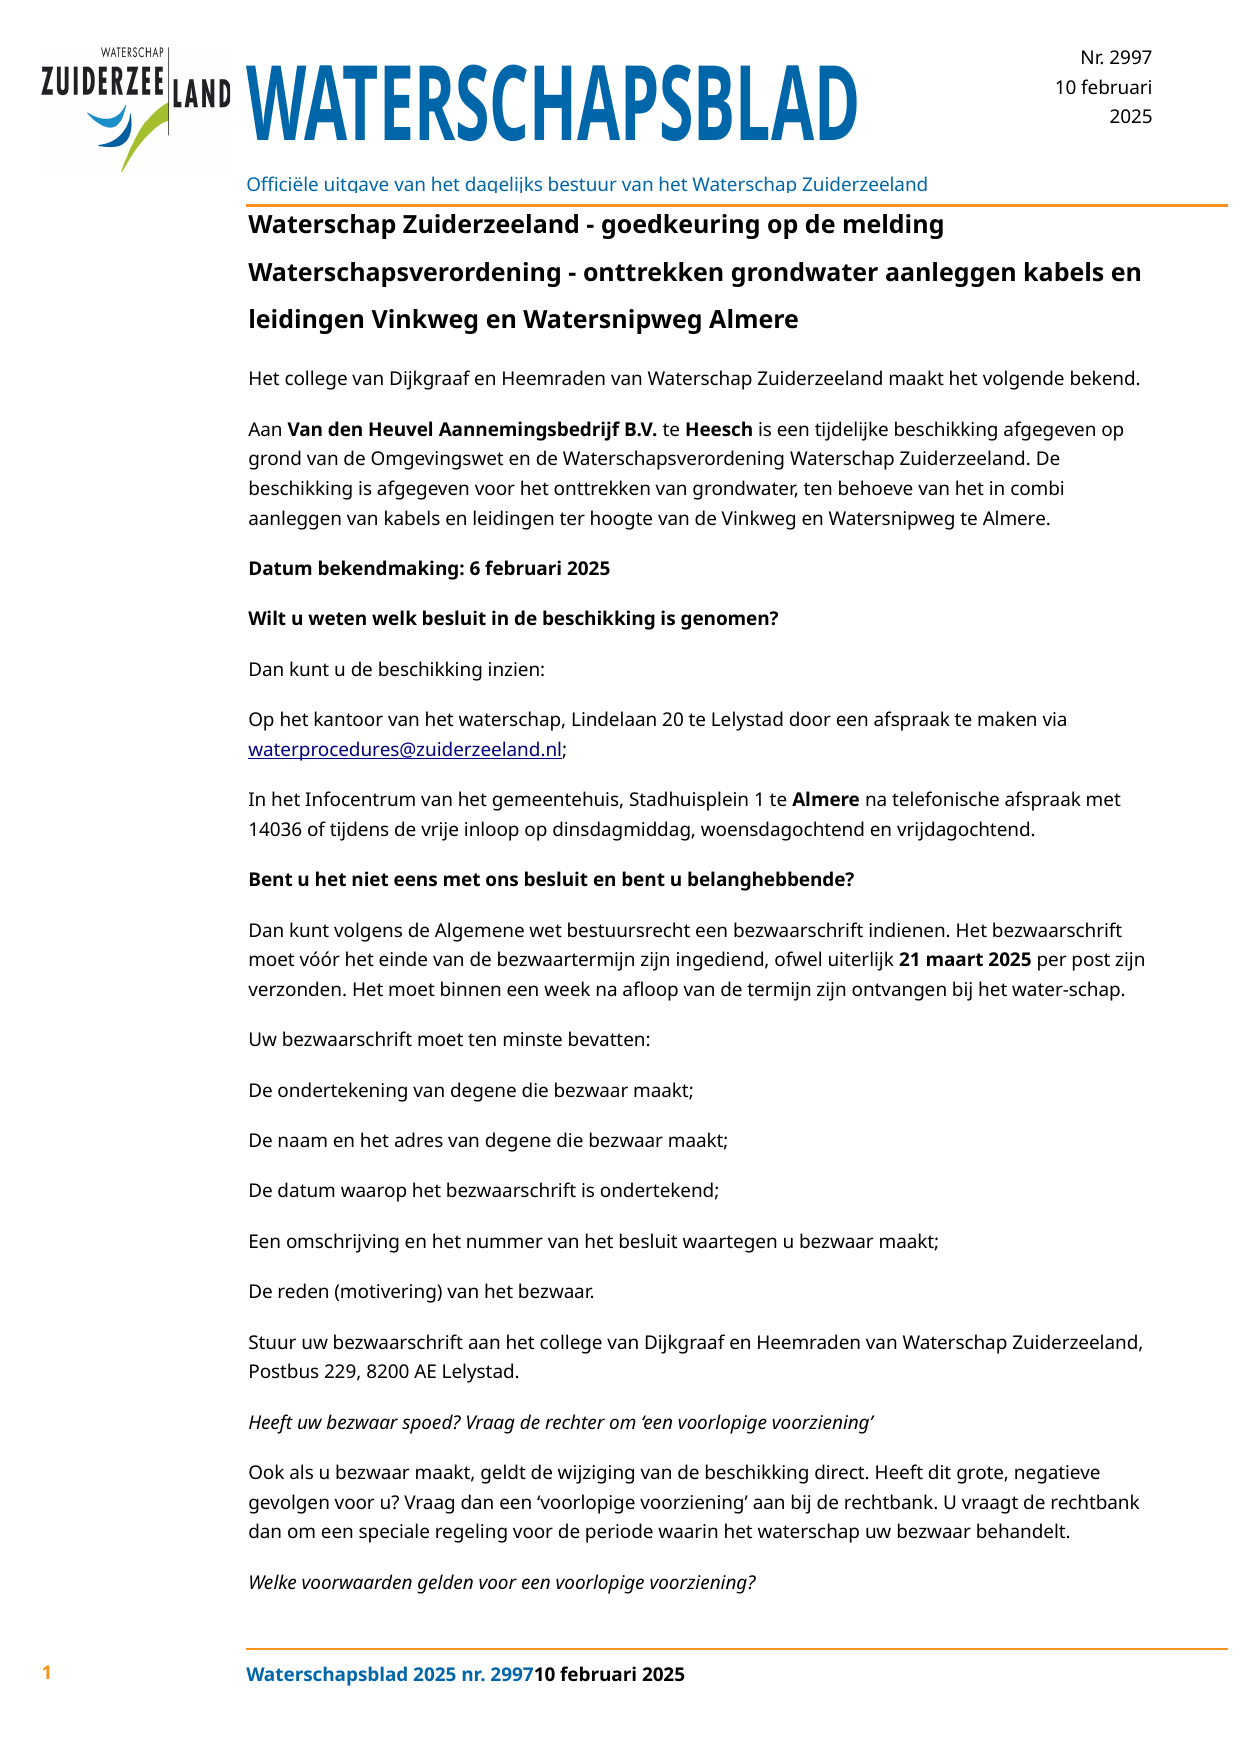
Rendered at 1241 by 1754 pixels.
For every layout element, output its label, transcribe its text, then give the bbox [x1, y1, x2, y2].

text Ook als u bezwaar maakt, geldt de wijziging van de beschikking direct. Heeft dit grote, negatieve gevolgen voor u? Vraag dan een ‘voorlopige voorziening’ aan bij de rechtbank. U vraagt de rechtbank dan om een speciale regeling voor de periode waarin het waterschap uw bezwaar behandelt. [248, 1459, 1152, 1544]
text Bent u het niet eens met ons besluit en bent u belanghebbende? [248, 866, 1152, 892]
text Dan kunt u de beschikking inzien: [248, 656, 1152, 682]
text Wilt u weten welk besluit in de beschikking is genomen? [248, 606, 1152, 631]
text De reden (motivering) van het bezwaar. [248, 1278, 1152, 1304]
text Datum bekendmaking: 6 februari 2025 [248, 555, 1152, 581]
text De naam en het adres van degene die bezwaar maakt; [248, 1127, 1152, 1153]
picture [41, 47, 231, 172]
text Het college van Dijkgraaf en Heemraden van Waterschap Zuiderzeeland maakt het volgende bekend. [248, 366, 1152, 391]
text Aan Van den Heuvel Aannemingsbedrijf B.V. te Heesch is een tijdelijke beschikking afgegeven op grond van de Omgevingswet en de Waterschapsverordening Waterschap Zuiderzeeland. De beschikking is afgegeven voor het onttrekken van grondwater, ten behoeve van het in combi aanleggen van kabels en leidingen ter hoogte van de Vinkweg en Watersnipweg te Almere. [248, 416, 1152, 530]
text Dan kunt volgens de Algemene wet bestuursrecht een bezwaarschrift indienen. Het bezwaarschrift moet vóór het einde van de bezwaartermijn zijn ingediend, ofwel uiterlijk 21 maart 2025 per post zijn verzonden. Het moet binnen een week na afloop van de termijn zijn ontvangen bij het water-schap. [248, 917, 1152, 1002]
text Op het kantoor van het waterschap, Lindelaan 20 te Lelystad door een afspraak te maken via waterprocedures@zuiderzeeland.nl; [248, 706, 1152, 762]
text In het Infocentrum van het gemeentehuis, Stadhuisplein 1 te Almere na telefonische afspraak met 14036 of tijdens de vrije inloop op dinsdagmiddag, woensdagochtend en vrijdagochtend. [248, 786, 1152, 842]
text Uw bezwaarschrift moet ten minste bevatten: [248, 1026, 1152, 1052]
text De ondertekening van degene die bezwaar maakt; [248, 1077, 1152, 1102]
text De datum waarop het bezwaarschrift is ondertekend; [248, 1178, 1152, 1203]
text Waterschap Zuiderzeeland - goedkeuring op de melding Waterschapsverordening - onttrekken grondwater aanleggen kabels en leidingen Vinkweg en Watersnipweg Almere [248, 207, 1152, 336]
text Stuur uw bezwaarschrift aan het college van Dijkgraaf en Heemraden van Waterschap Zuiderzeeland, Postbus 229, 8200 AE Lelystad. [248, 1329, 1152, 1384]
text Een omschrijving en het nummer van het besluit waartegen u bezwaar maakt; [248, 1228, 1152, 1254]
text Welke voorwaarden gelden voor een voorlopige voorziening? [248, 1569, 1152, 1594]
text Heeft uw bezwaar spoed? Vraag de rechter om ‘een voorlopige voorziening’ [248, 1409, 1152, 1434]
